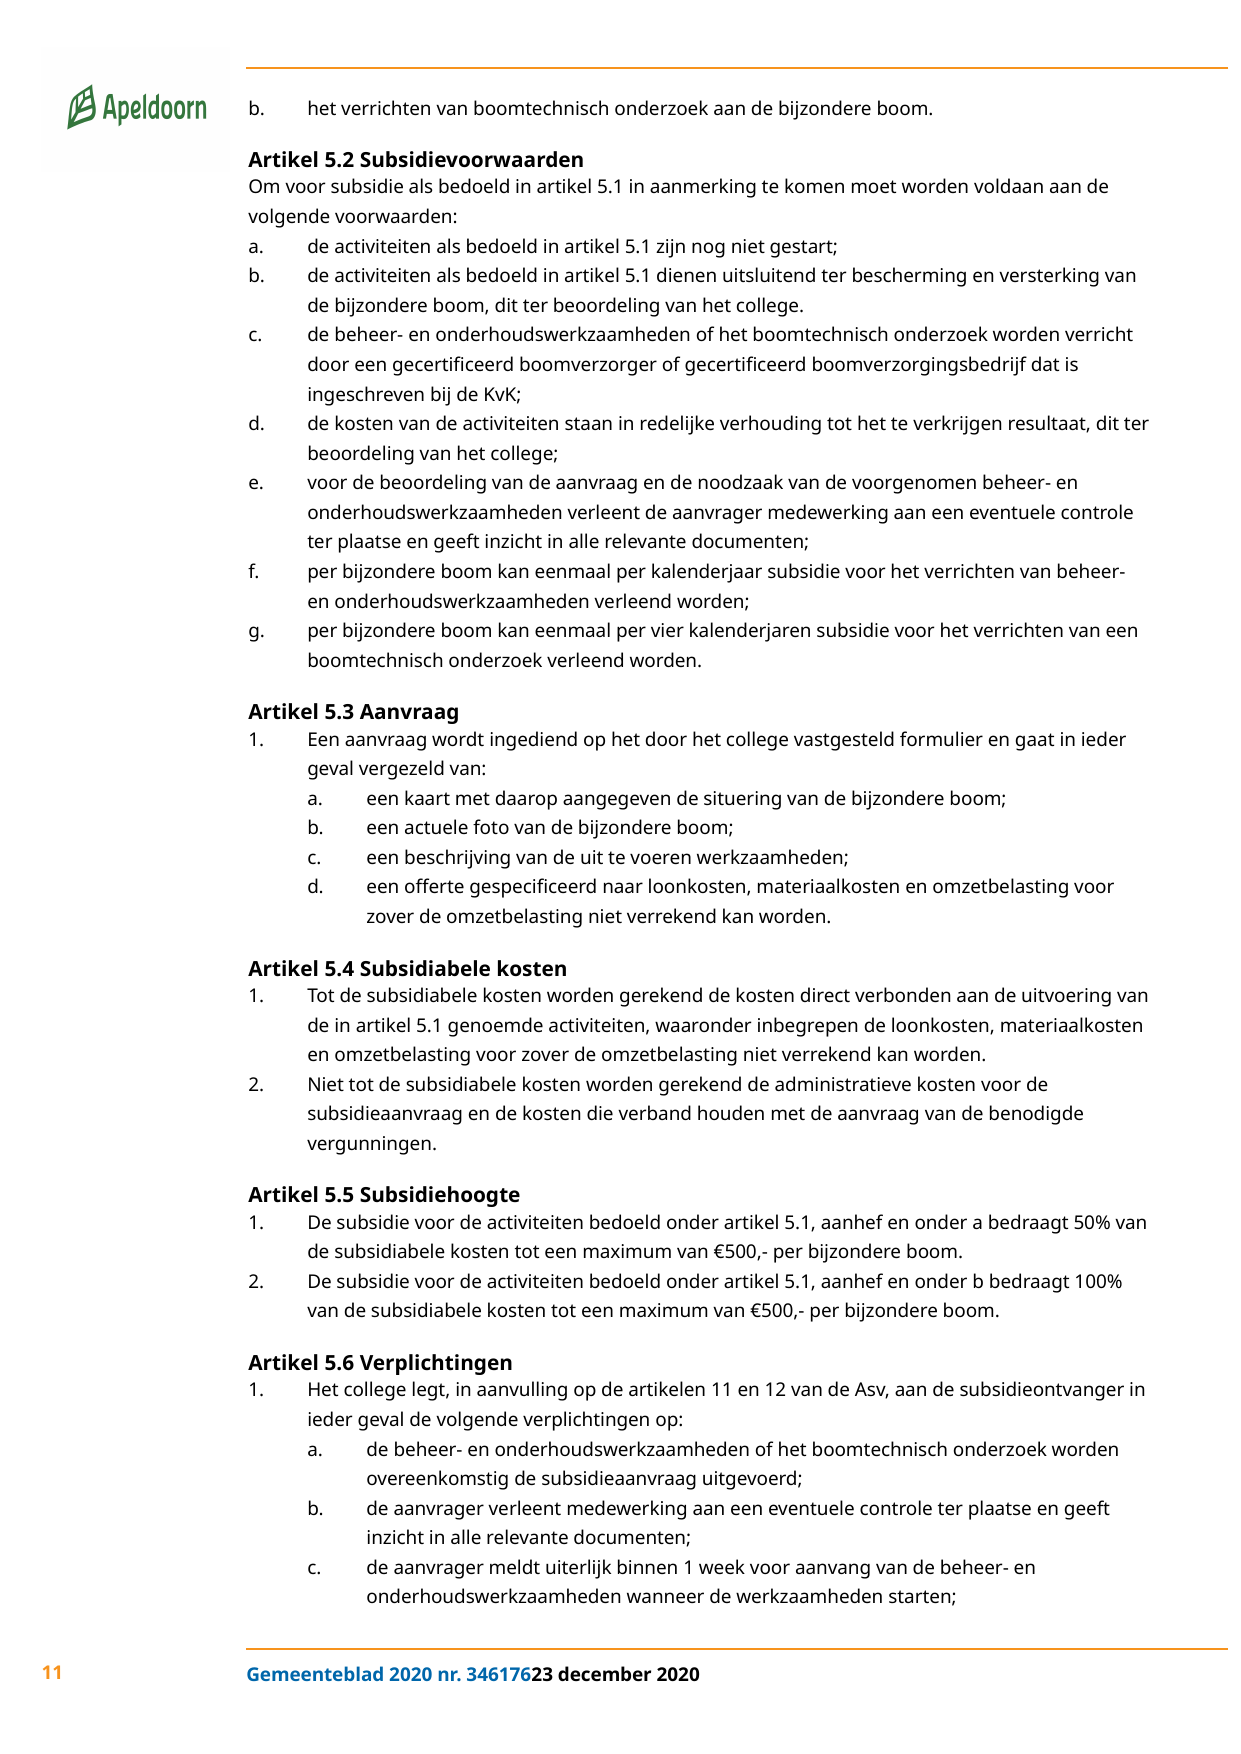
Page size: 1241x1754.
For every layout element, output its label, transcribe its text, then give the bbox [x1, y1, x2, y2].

list De subsidie voor de activiteiten bedoeld onder artikel 5.1, aanhef en onder b bedraagt 100% van de subsidiabele kosten tot een maximum van €500,- per bijzondere boom. [248, 1268, 1152, 1323]
list Tot de subsidiabele kosten worden gerekend de kosten direct verbonden aan de uitvoering van de in artikel 5.1 genoemde activiteiten, waaronder inbegrepen de loonkosten, materiaalkosten en omzetbelasting voor zover de omzetbelasting niet verrekend kan worden. [248, 982, 1152, 1067]
text Om voor subsidie als bedoeld in artikel 5.1 in aanmerking te komen moet worden voldaan aan de volgende voorwaarden: [248, 174, 1152, 229]
text Artikel 5.4 Subsidiabele kosten [248, 954, 1152, 982]
list De subsidie voor de activiteiten bedoeld onder artikel 5.1, aanhef en onder a bedraagt 50% van de subsidiabele kosten tot een maximum van €500,- per bijzondere boom. [248, 1209, 1152, 1264]
list de aanvrager meldt uiterlijk binnen 1 week voor aanvang van de beheer- en onderhoudswerkzaamheden wanneer de werkzaamheden starten; [307, 1554, 1152, 1609]
list Het college legt, in aanvulling op de artikelen 11 en 12 van de Asv, aan de subsidieontvanger in ieder geval de volgende verplichtingen op: [248, 1377, 1152, 1432]
text Artikel 5.5 Subsidiehoogte [248, 1181, 1152, 1209]
text Artikel 5.3 Aanvraag [248, 697, 1152, 726]
list Een aanvraag wordt ingediend op het door het college vastgesteld formulier en gaat in ieder geval vergezeld van: [248, 726, 1152, 781]
list een kaart met daarop aangegeven de situering van de bijzondere boom; [307, 785, 1152, 811]
list de activiteiten als bedoeld in artikel 5.1 zijn nog niet gestart; [248, 233, 1152, 258]
list een offerte gespecificeerd naar loonkosten, materiaalkosten en omzetbelasting voor zover de omzetbelasting niet verrekend kan worden. [307, 874, 1152, 929]
list de aanvrager verleent medewerking aan een eventuele controle ter plaatse en geeft inzicht in alle relevante documenten; [307, 1495, 1152, 1550]
list een actuele foto van de bijzondere boom; [307, 814, 1152, 840]
list de kosten van de activiteiten staan in redelijke verhouding tot het te verkrijgen resultaat, dit ter beoordeling van het college; [248, 410, 1152, 466]
picture [41, 47, 231, 172]
list de beheer- en onderhoudswerkzaamheden of het boomtechnisch onderzoek worden overeenkomstig de subsidieaanvraag uitgevoerd; [307, 1436, 1152, 1491]
list het verrichten van boomtechnisch onderzoek aan de bijzondere boom. [248, 95, 1152, 121]
text Artikel 5.2 Subsidievoorwaarden [248, 145, 1152, 174]
list de beheer- en onderhoudswerkzaamheden of het boomtechnisch onderzoek worden verricht door een gecertificeerd boomverzorger of gecertificeerd boomverzorgingsbedrijf dat is ingeschreven bij de KvK; [248, 322, 1152, 406]
list een beschrijving van de uit te voeren werkzaamheden; [307, 844, 1152, 870]
text Artikel 5.6 Verplichtingen [248, 1348, 1152, 1377]
list de activiteiten als bedoeld in artikel 5.1 dienen uitsluitend ter bescherming en versterking van de bijzondere boom, dit ter beoordeling van het college. [248, 262, 1152, 318]
list Niet tot de subsidiabele kosten worden gerekend de administratieve kosten voor de subsidieaanvraag en de kosten die verband houden met de aanvraag van de benodigde vergunningen. [248, 1071, 1152, 1156]
list per bijzondere boom kan eenmaal per kalenderjaar subsidie voor het verrichten van beheer- en onderhoudswerkzaamheden verleend worden; [248, 558, 1152, 613]
list per bijzondere boom kan eenmaal per vier kalenderjaren subsidie voor het verrichten van een boomtechnisch onderzoek verleend worden. [248, 617, 1152, 673]
list voor de beoordeling van de aanvraag en de noodzaak van de voorgenomen beheer- en onderhoudswerkzaamheden verleent de aanvrager medewerking aan een eventuele controle ter plaatse en geeft inzicht in alle relevante documenten; [248, 469, 1152, 554]
